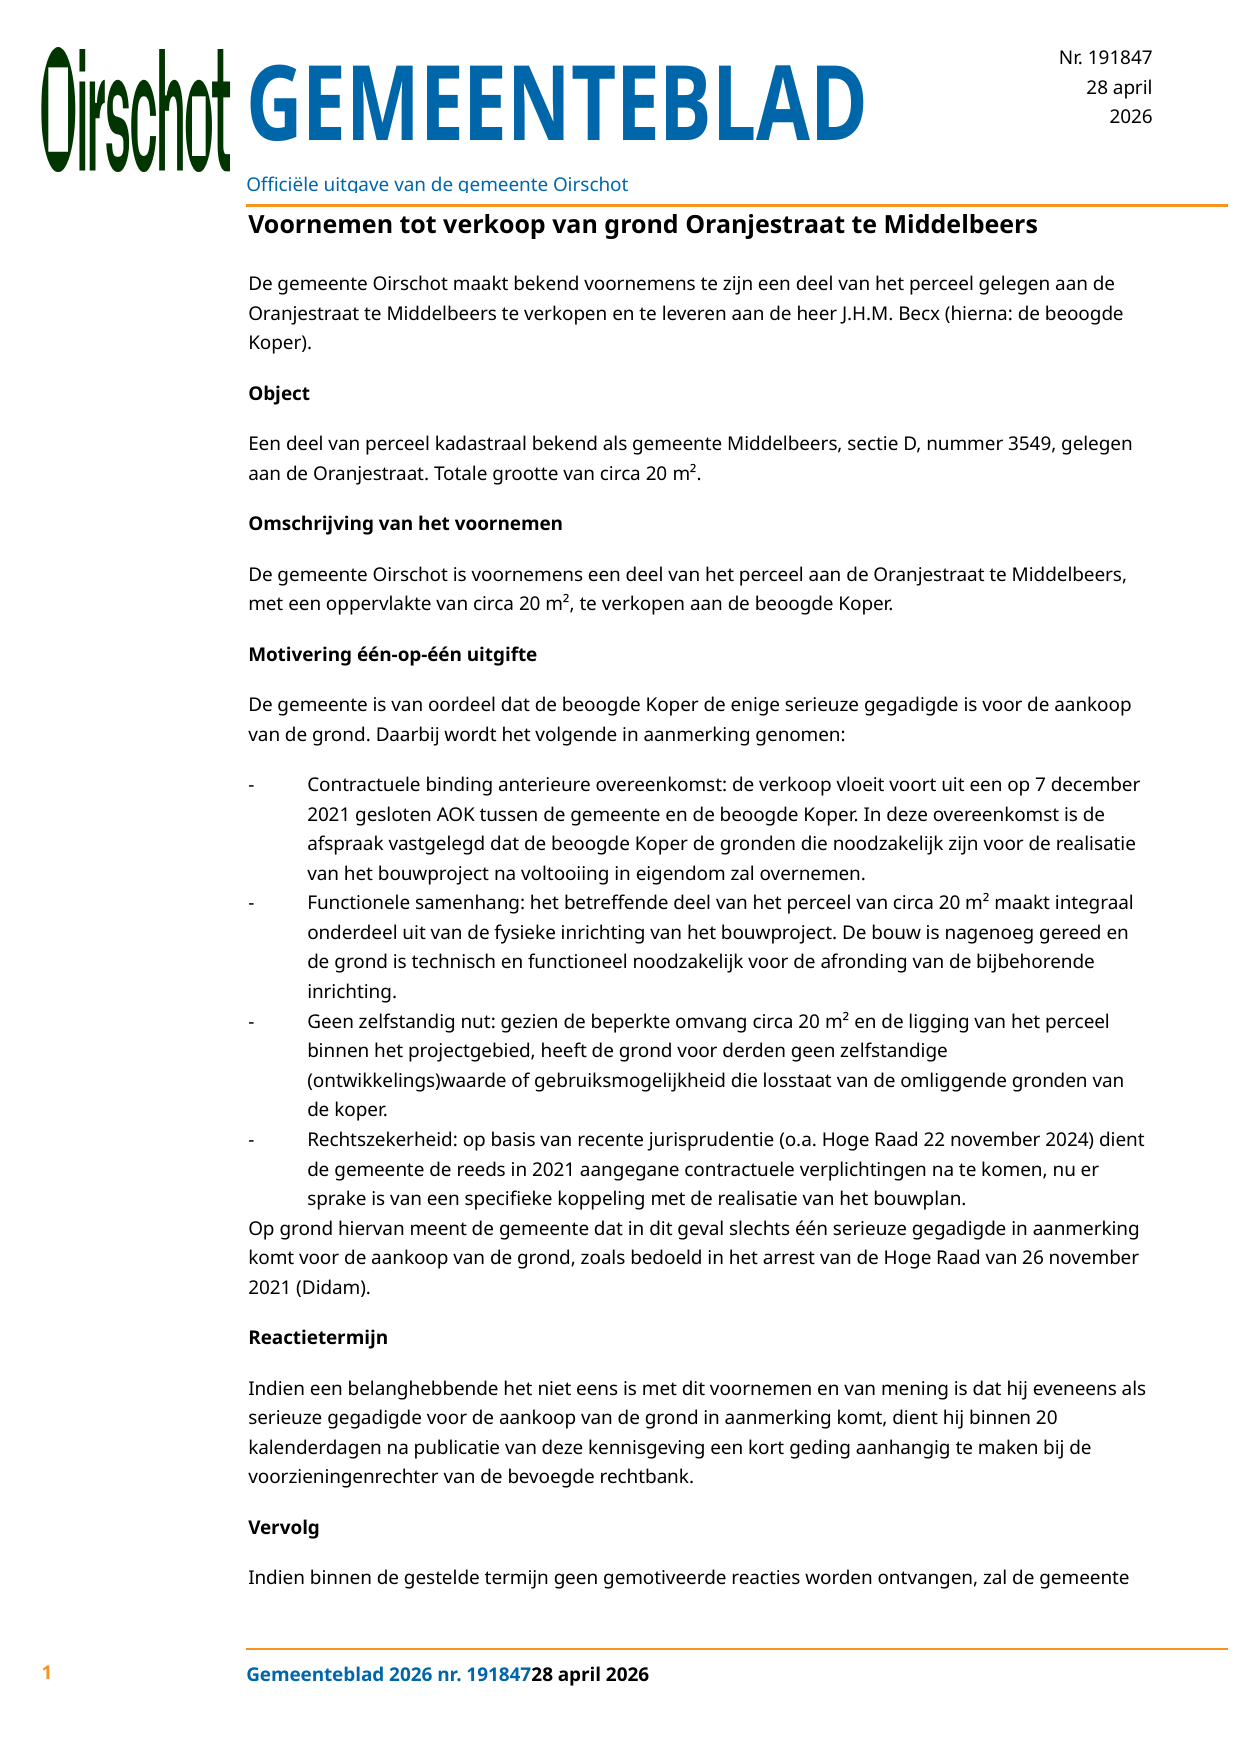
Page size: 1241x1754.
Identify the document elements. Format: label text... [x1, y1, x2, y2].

text Voornemen tot verkoop van grond Oranjestraat te Middelbeers [248, 207, 1152, 241]
list Functionele samenhang: het betreffende deel van het perceel van circa 20 m² maakt integraal onderdeel uit van de fysieke inrichting van het bouwproject. De bouw is nagenoeg gereed en de grond is technisch en functioneel noodzakelijk voor de afronding van de bijbehorende inrichting. [248, 889, 1152, 1004]
text Object [248, 380, 1152, 406]
picture [41, 47, 231, 172]
text Vervolg [248, 1514, 1152, 1540]
text Een deel van perceel kadastraal bekend als gemeente Middelbeers, sectie D, nummer 3549, gelegen aan de Oranjestraat. Totale grootte van circa 20 m². [248, 430, 1152, 486]
text Motivering één-op-één uitgifte [248, 641, 1152, 666]
text Indien een belanghebbende het niet eens is met dit voornemen en van mening is dat hij eveneens als serieuze gegadigde voor de aankoop van de grond in aanmerking komt, dient hij binnen 20 kalenderdagen na publicatie van deze kennisgeving een kort geding aanhangig te maken bij de voorzieningenrechter van de bevoegde rechtbank. [248, 1375, 1152, 1489]
text Omschrijving van het voornemen [248, 510, 1152, 536]
text De gemeente Oirschot maakt bekend voornemens te zijn een deel van het perceel gelegen aan de Oranjestraat te Middelbeers te verkopen en te leveren aan de heer J.H.M. Becx (hierna: de beoogde Koper). [248, 270, 1152, 355]
list Rechtszekerheid: op basis van recente jurisprudentie (o.a. Hoge Raad 22 november 2024) dient de gemeente de reeds in 2021 aangegane contractuele verplichtingen na te komen, nu er sprake is van een specifieke koppeling met de realisatie van het bouwplan. [248, 1126, 1152, 1211]
list Geen zelfstandig nut: gezien de beperkte omvang circa 20 m² en de ligging van het perceel binnen het projectgebied, heeft de grond voor derden geen zelfstandige (ontwikkelings)waarde of gebruiksmogelijkheid die losstaat van de omliggende gronden van de koper. [248, 1008, 1152, 1122]
text Reactietermijn [248, 1324, 1152, 1350]
text Indien binnen de gestelde termijn geen gemotiveerde reacties worden ontvangen, zal de gemeente [248, 1564, 1152, 1590]
text De gemeente is van oordeel dat de beoogde Koper de enige serieuze gegadigde is voor de aankoop van de grond. Daarbij wordt het volgende in aanmerking genomen: [248, 691, 1152, 746]
text Op grond hiervan meent de gemeente dat in dit geval slechts één serieuze gegadigde in aanmerking komt voor de aankoop van de grond, zoals bedoeld in het arrest van de Hoge Raad van 26 november 2021 (Didam). [248, 1215, 1152, 1300]
text De gemeente Oirschot is voornemens een deel van het perceel aan de Oranjestraat te Middelbeers, met een oppervlakte van circa 20 m², te verkopen aan de beoogde Koper. [248, 561, 1152, 616]
list Contractuele binding anterieure overeenkomst: de verkoop vloeit voort uit een op 7 december 2021 gesloten AOK tussen de gemeente en de beoogde Koper. In deze overeenkomst is de afspraak vastgelegd dat de beoogde Koper de gronden die noodzakelijk zijn voor de realisatie van het bouwproject na voltooiing in eigendom zal overnemen. [248, 771, 1152, 886]
